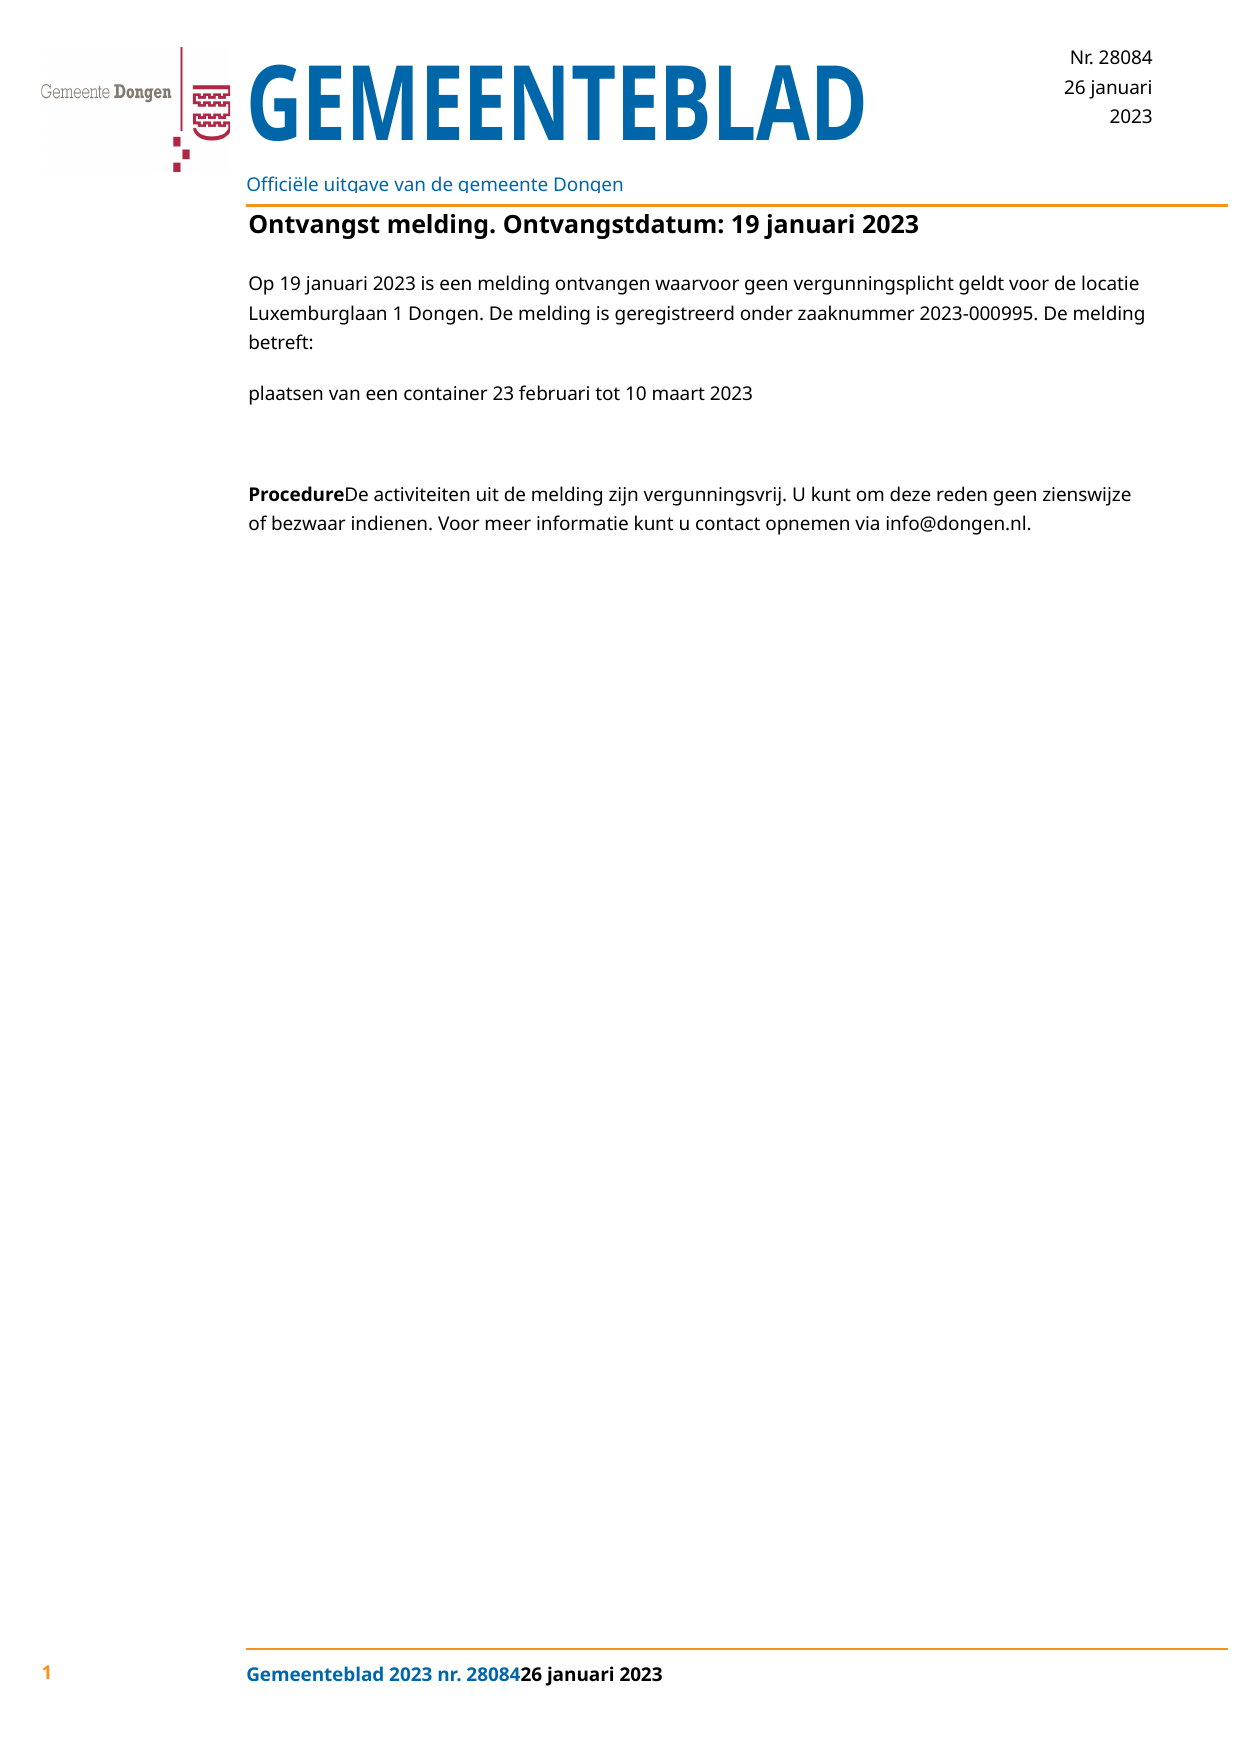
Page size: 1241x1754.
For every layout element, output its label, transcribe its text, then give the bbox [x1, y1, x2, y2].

text ProcedureDe activiteiten uit de melding zijn vergunningsvrij. U kunt om deze reden geen zienswijze of bezwaar indienen. Voor meer informatie kunt u contact opnemen via info@dongen.nl. [248, 481, 1152, 536]
text plaatsen van een container 23 februari tot 10 maart 2023 [248, 380, 1152, 406]
picture [41, 47, 231, 172]
text Op 19 januari 2023 is een melding ontvangen waarvoor geen vergunningsplicht geldt voor de locatie Luxemburglaan 1 Dongen. De melding is geregistreerd onder zaaknummer 2023-000995. De melding betreft: [248, 270, 1152, 355]
text Ontvangst melding. Ontvangstdatum: 19 januari 2023 [248, 207, 1152, 241]
